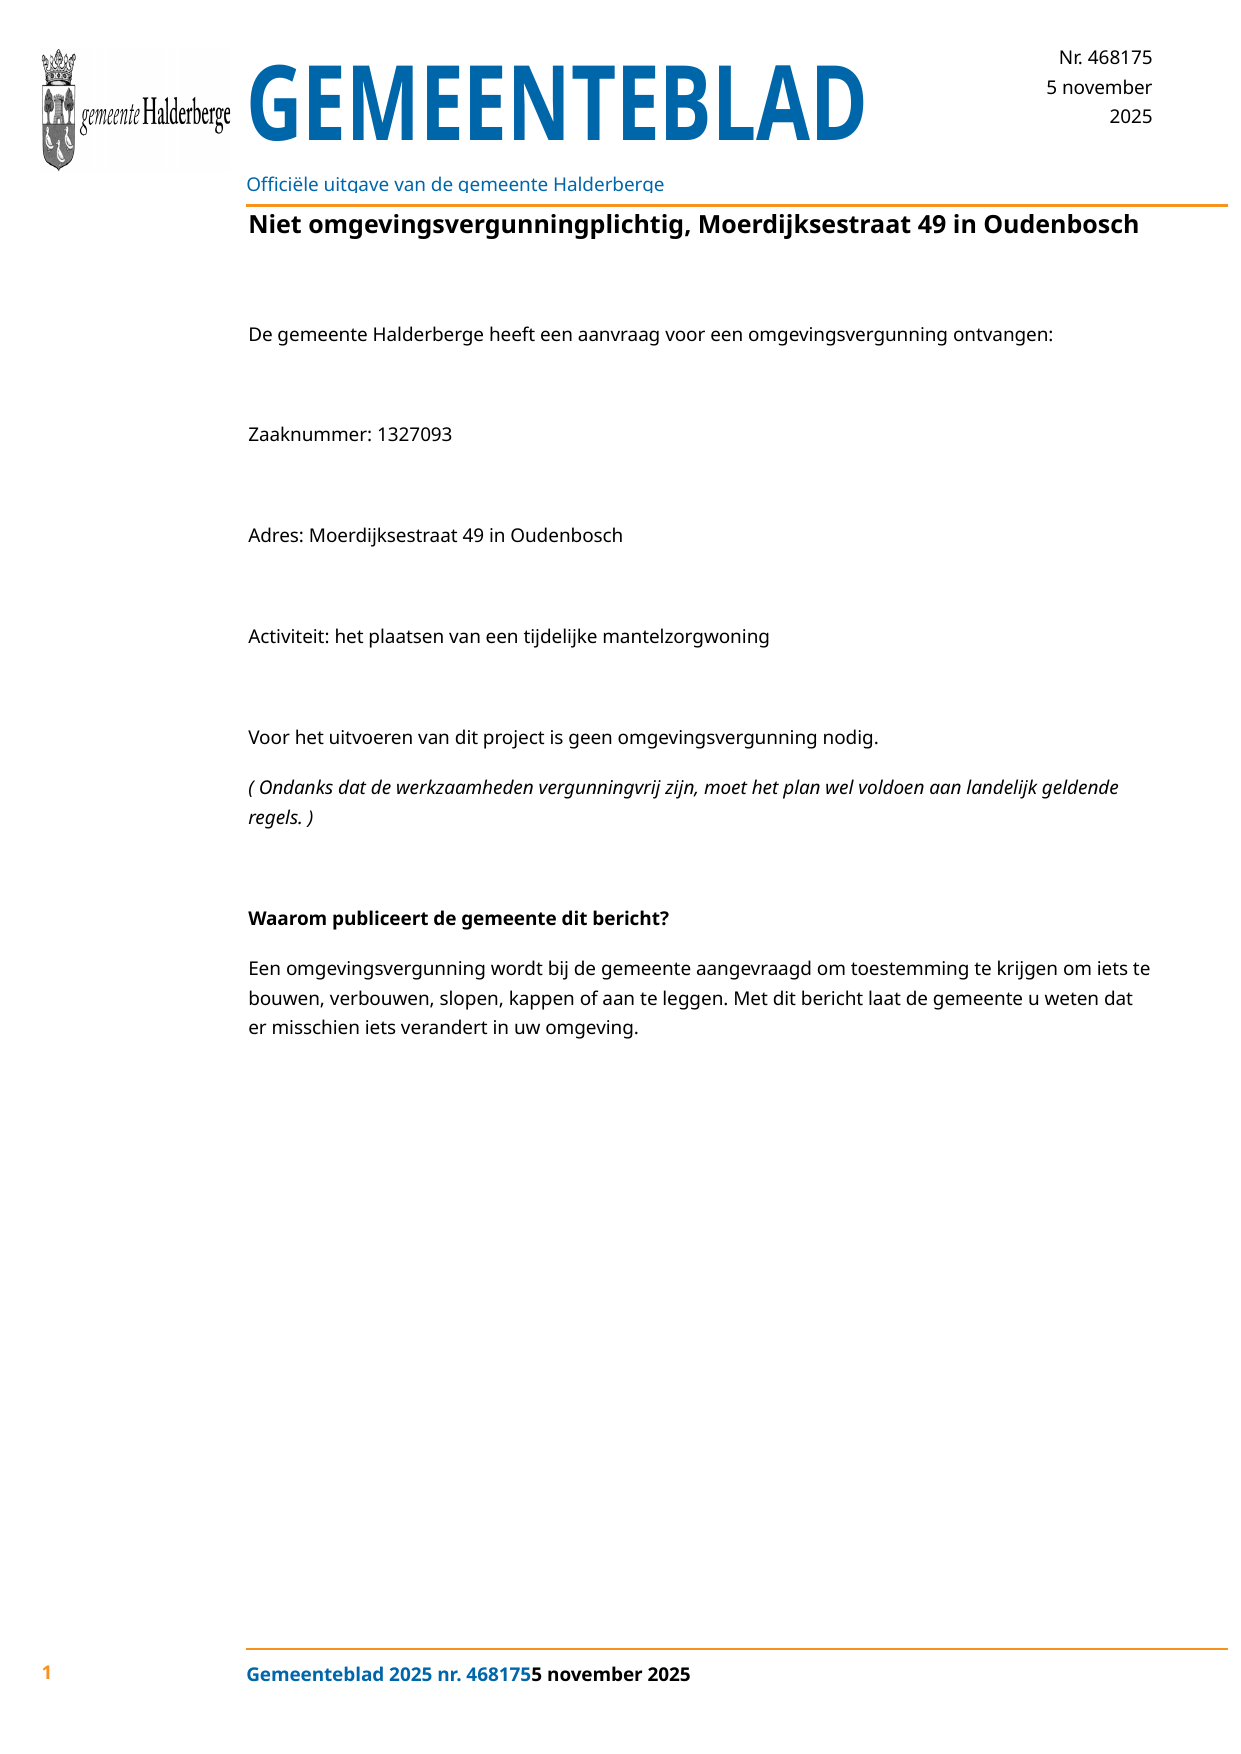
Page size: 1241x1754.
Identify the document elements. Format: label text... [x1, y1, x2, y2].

text ( Ondanks dat de werkzaamheden vergunningvrij zijn, moet het plan wel voldoen aan landelijk geldende regels. ) [248, 774, 1152, 830]
text Een omgevingsvergunning wordt bij de gemeente aangevraagd om toestemming te krijgen om iets te bouwen, verbouwen, slopen, kappen of aan te leggen. Met dit bericht laat de gemeente u weten dat er misschien iets verandert in uw omgeving. [248, 955, 1152, 1040]
text Voor het uitvoeren van dit project is geen omgevingsvergunning nodig. [248, 724, 1152, 750]
picture [41, 47, 231, 172]
text Waarom publiceert de gemeente dit bericht? [248, 905, 1152, 931]
text Zaaknummer: 1327093 [248, 422, 1152, 447]
text Activiteit: het plaatsen van een tijdelijke mantelzorgwoning [248, 623, 1152, 649]
text De gemeente Halderberge heeft een aanvraag voor een omgevingsvergunning ontvangen: [248, 321, 1152, 346]
text Adres: Moerdijksestraat 49 in Oudenbosch [248, 522, 1152, 548]
text Niet omgevingsvergunningplichtig, Moerdijksestraat 49 in Oudenbosch [248, 207, 1152, 241]
